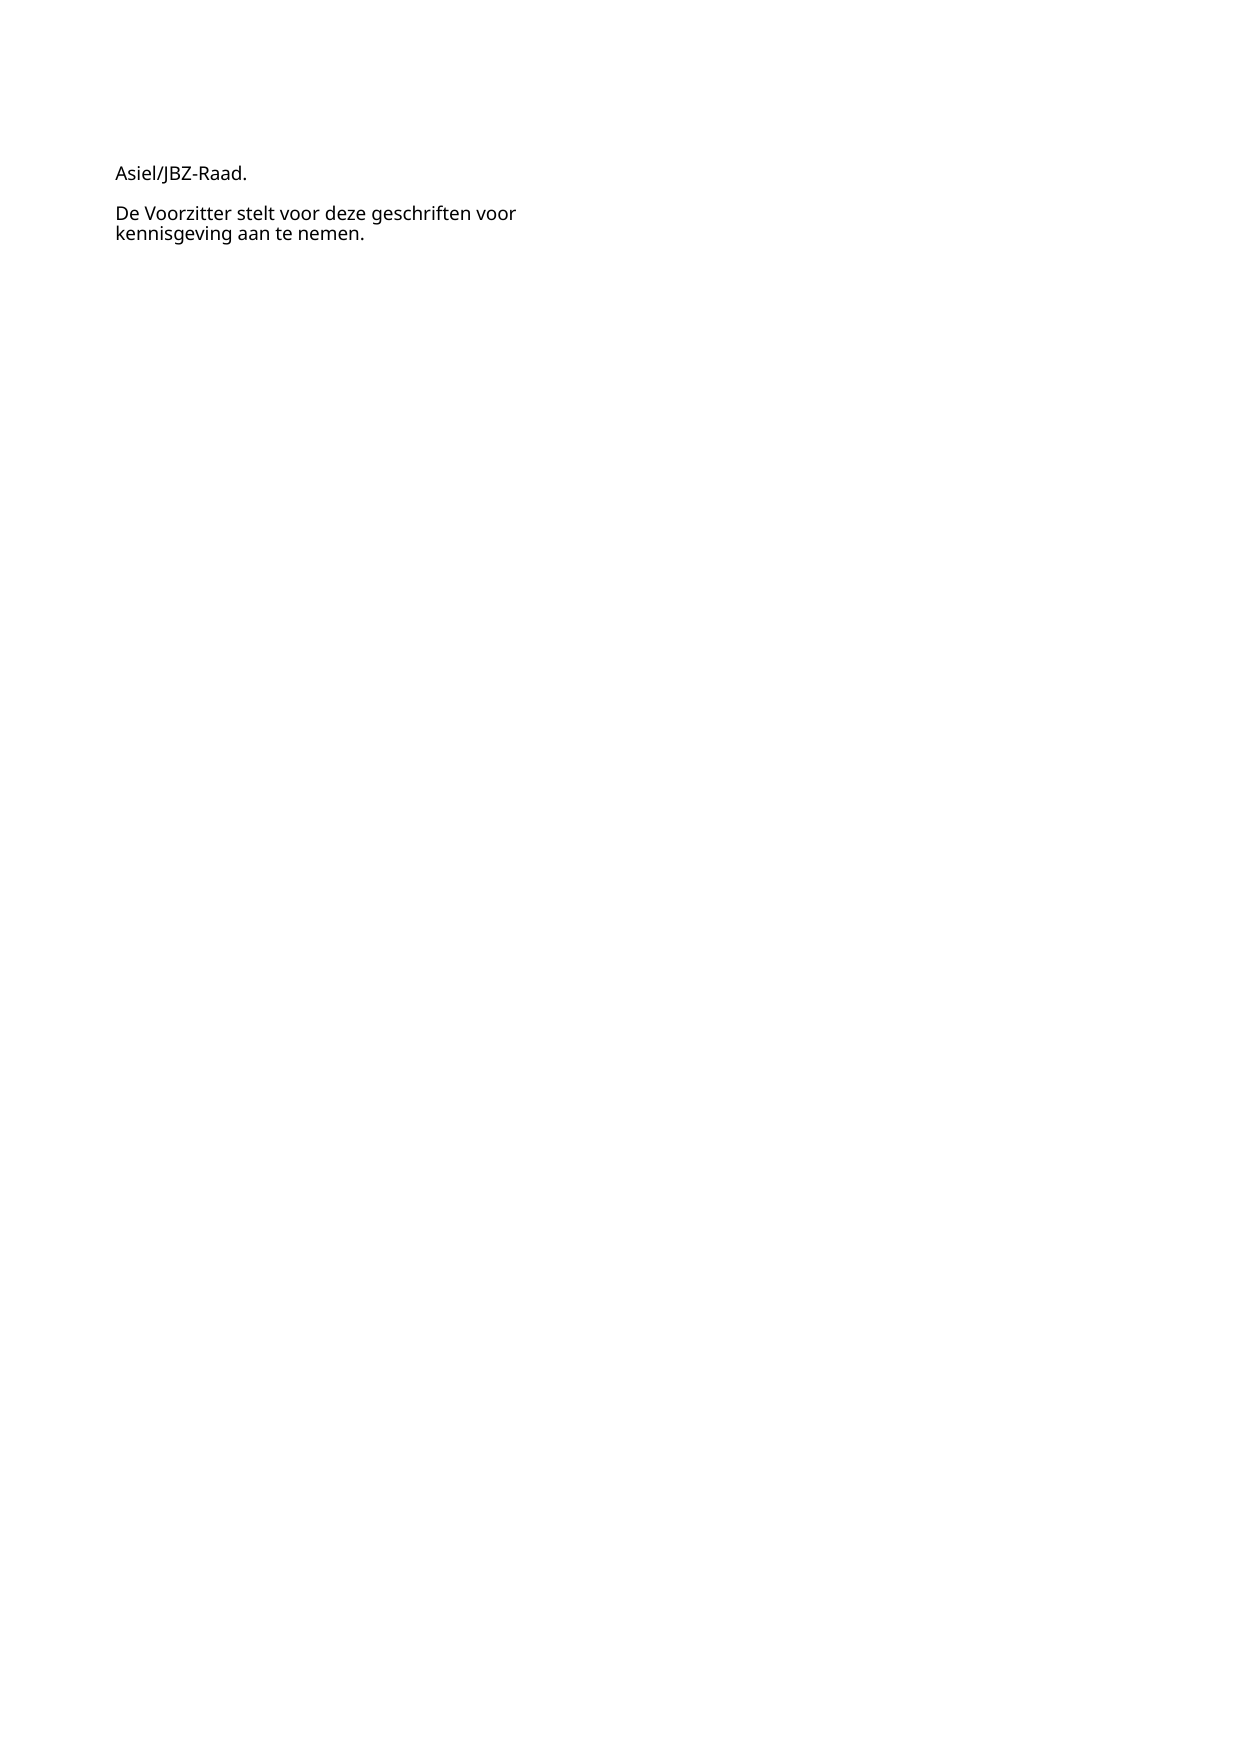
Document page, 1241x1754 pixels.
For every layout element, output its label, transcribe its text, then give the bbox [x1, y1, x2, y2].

text De Voorzitter stelt voor deze geschriften voor kennisgeving aan te nemen. [115, 205, 605, 244]
text Asiel/JBZ-Raad. [115, 165, 605, 184]
